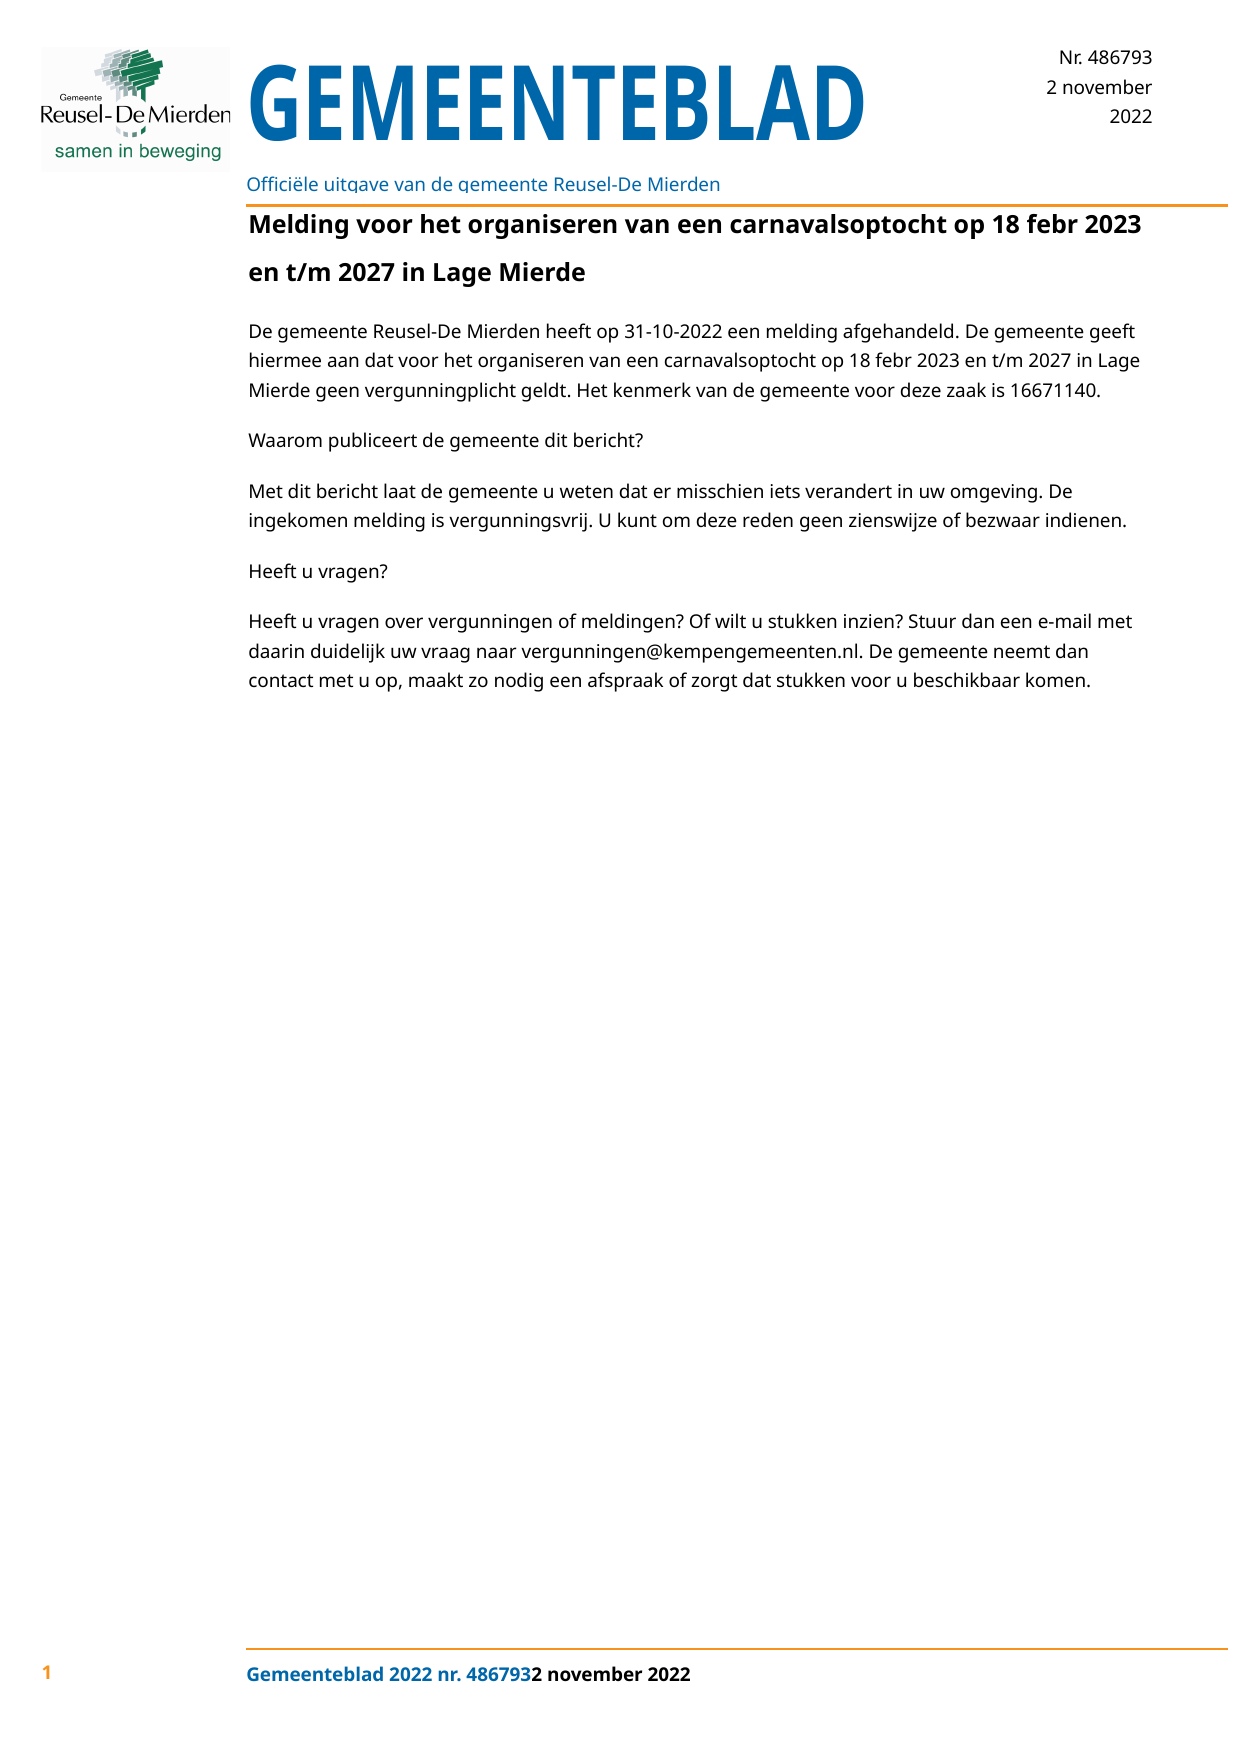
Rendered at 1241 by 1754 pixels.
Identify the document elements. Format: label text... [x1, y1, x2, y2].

text Met dit bericht laat de gemeente u weten dat er misschien iets verandert in uw omgeving. De ingekomen melding is vergunningsvrij. U kunt om deze reden geen zienswijze of bezwaar indienen. [248, 478, 1152, 533]
text Heeft u vragen? [248, 558, 1152, 584]
text Waarom publiceert de gemeente dit bericht? [248, 427, 1152, 453]
text Heeft u vragen over vergunningen of meldingen? Of wilt u stukken inzien? Stuur dan een e-mail met daarin duidelijk uw vraag naar vergunningen@kempengemeenten.nl. De gemeente neemt dan contact met u op, maakt zo nodig een afspraak of zorgt dat stukken voor u beschikbaar komen. [248, 608, 1152, 693]
picture [41, 47, 231, 172]
text De gemeente Reusel-De Mierden heeft op 31-10-2022 een melding afgehandeld. De gemeente geeft hiermee aan dat voor het organiseren van een carnavalsoptocht op 18 febr 2023 en t/m 2027 in Lage Mierde geen vergunningplicht geldt. Het kenmerk van de gemeente voor deze zaak is 16671140. [248, 318, 1152, 403]
text Melding voor het organiseren van een carnavalsoptocht op 18 febr 2023 en t/m 2027 in Lage Mierde [248, 207, 1152, 288]
